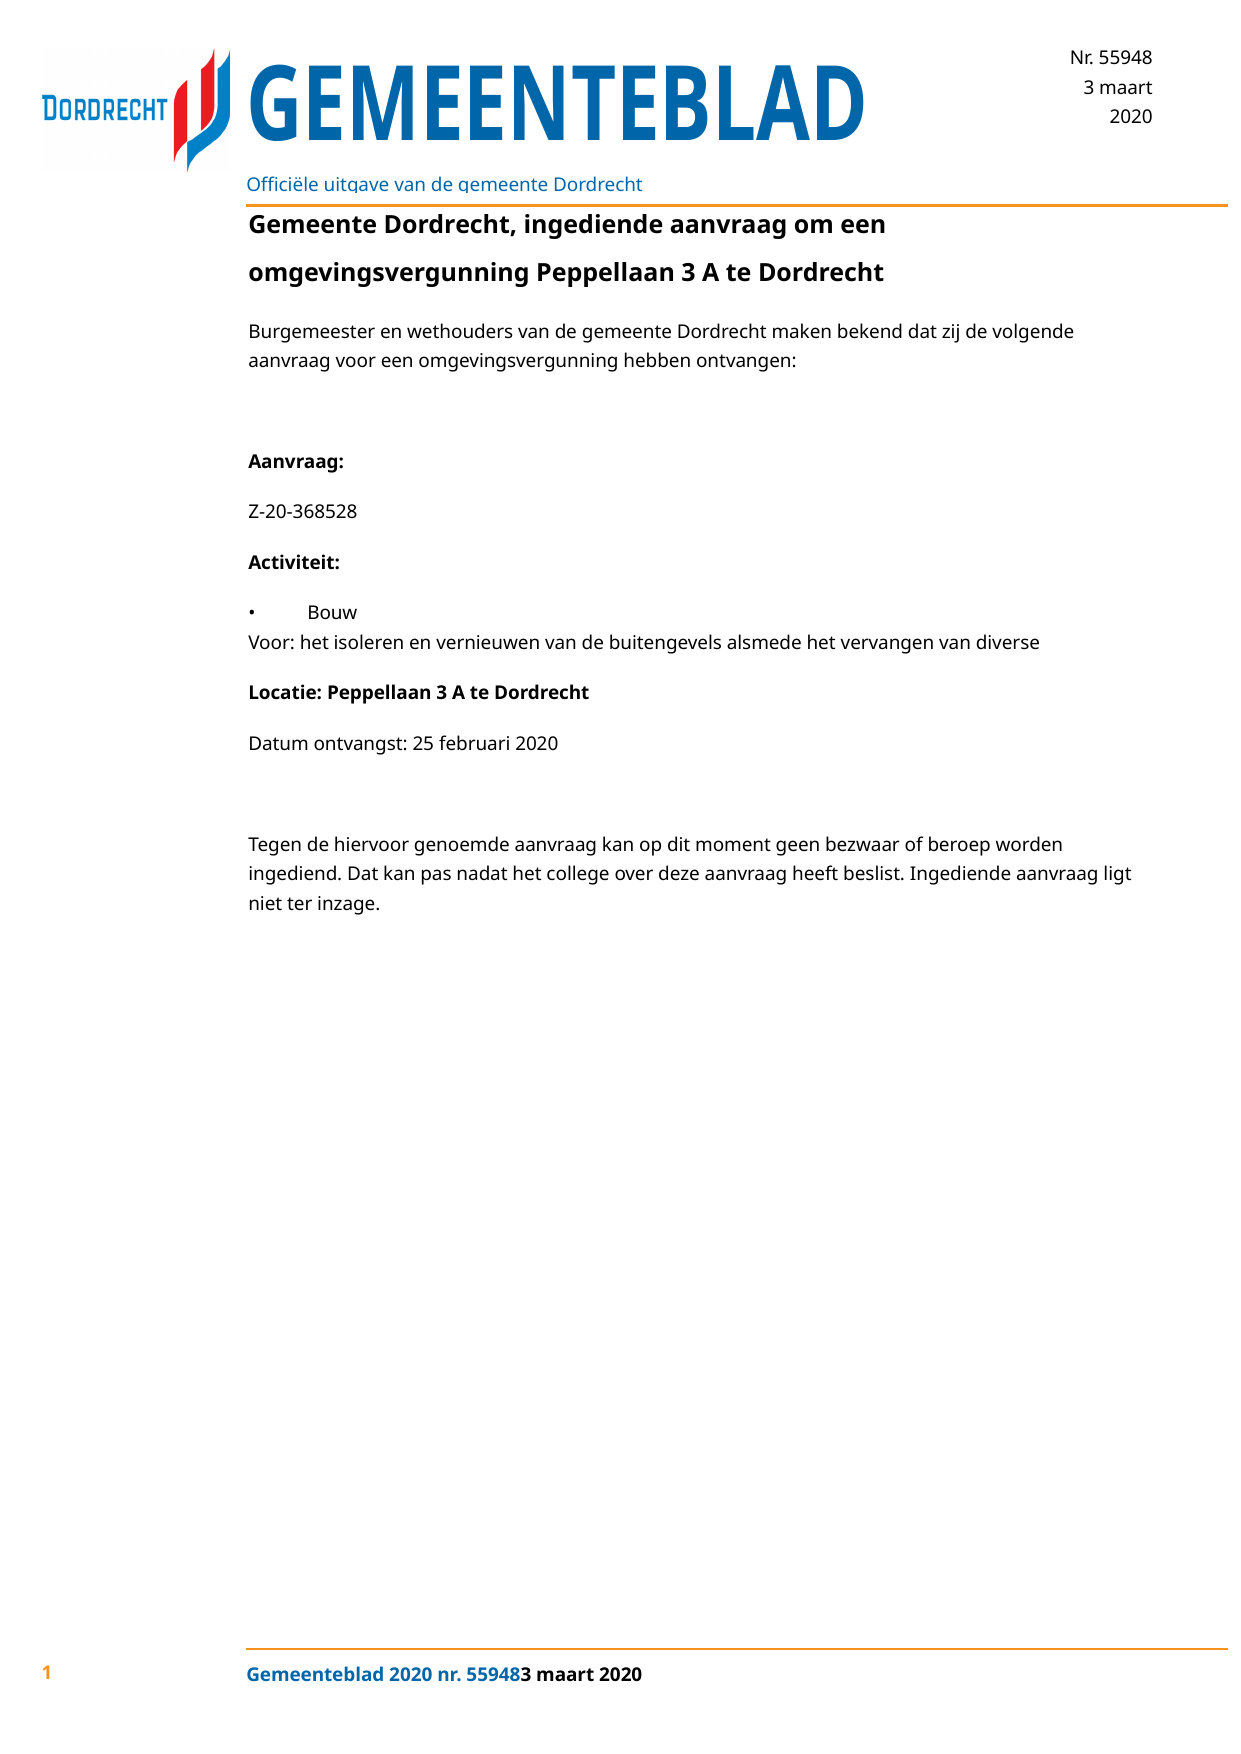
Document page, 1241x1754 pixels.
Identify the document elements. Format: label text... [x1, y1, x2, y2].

text Aanvraag: [248, 448, 1152, 474]
list Bouw [248, 599, 1152, 625]
picture [41, 47, 231, 172]
text Datum ontvangst: 25 februari 2020 [248, 730, 1152, 756]
text Locatie: Peppellaan 3 A te Dordrecht [248, 679, 1152, 705]
text Gemeente Dordrecht, ingediende aanvraag om een omgevingsvergunning Peppellaan 3 A te Dordrecht [248, 207, 1152, 288]
text Voor: het isoleren en vernieuwen van de buitengevels alsmede het vervangen van diverse [248, 629, 1152, 655]
text Burgemeester en wethouders van de gemeente Dordrecht maken bekend dat zij de volgende aanvraag voor een omgevingsvergunning hebben ontvangen: [248, 318, 1152, 373]
text Z-20-368528 [248, 499, 1152, 524]
text Tegen de hiervoor genoemde aanvraag kan op dit moment geen bezwaar of beroep worden ingediend. Dat kan pas nadat het college over deze aanvraag heeft beslist. Ingediende aanvraag ligt niet ter inzage. [248, 831, 1152, 916]
text Activiteit: [248, 549, 1152, 575]
